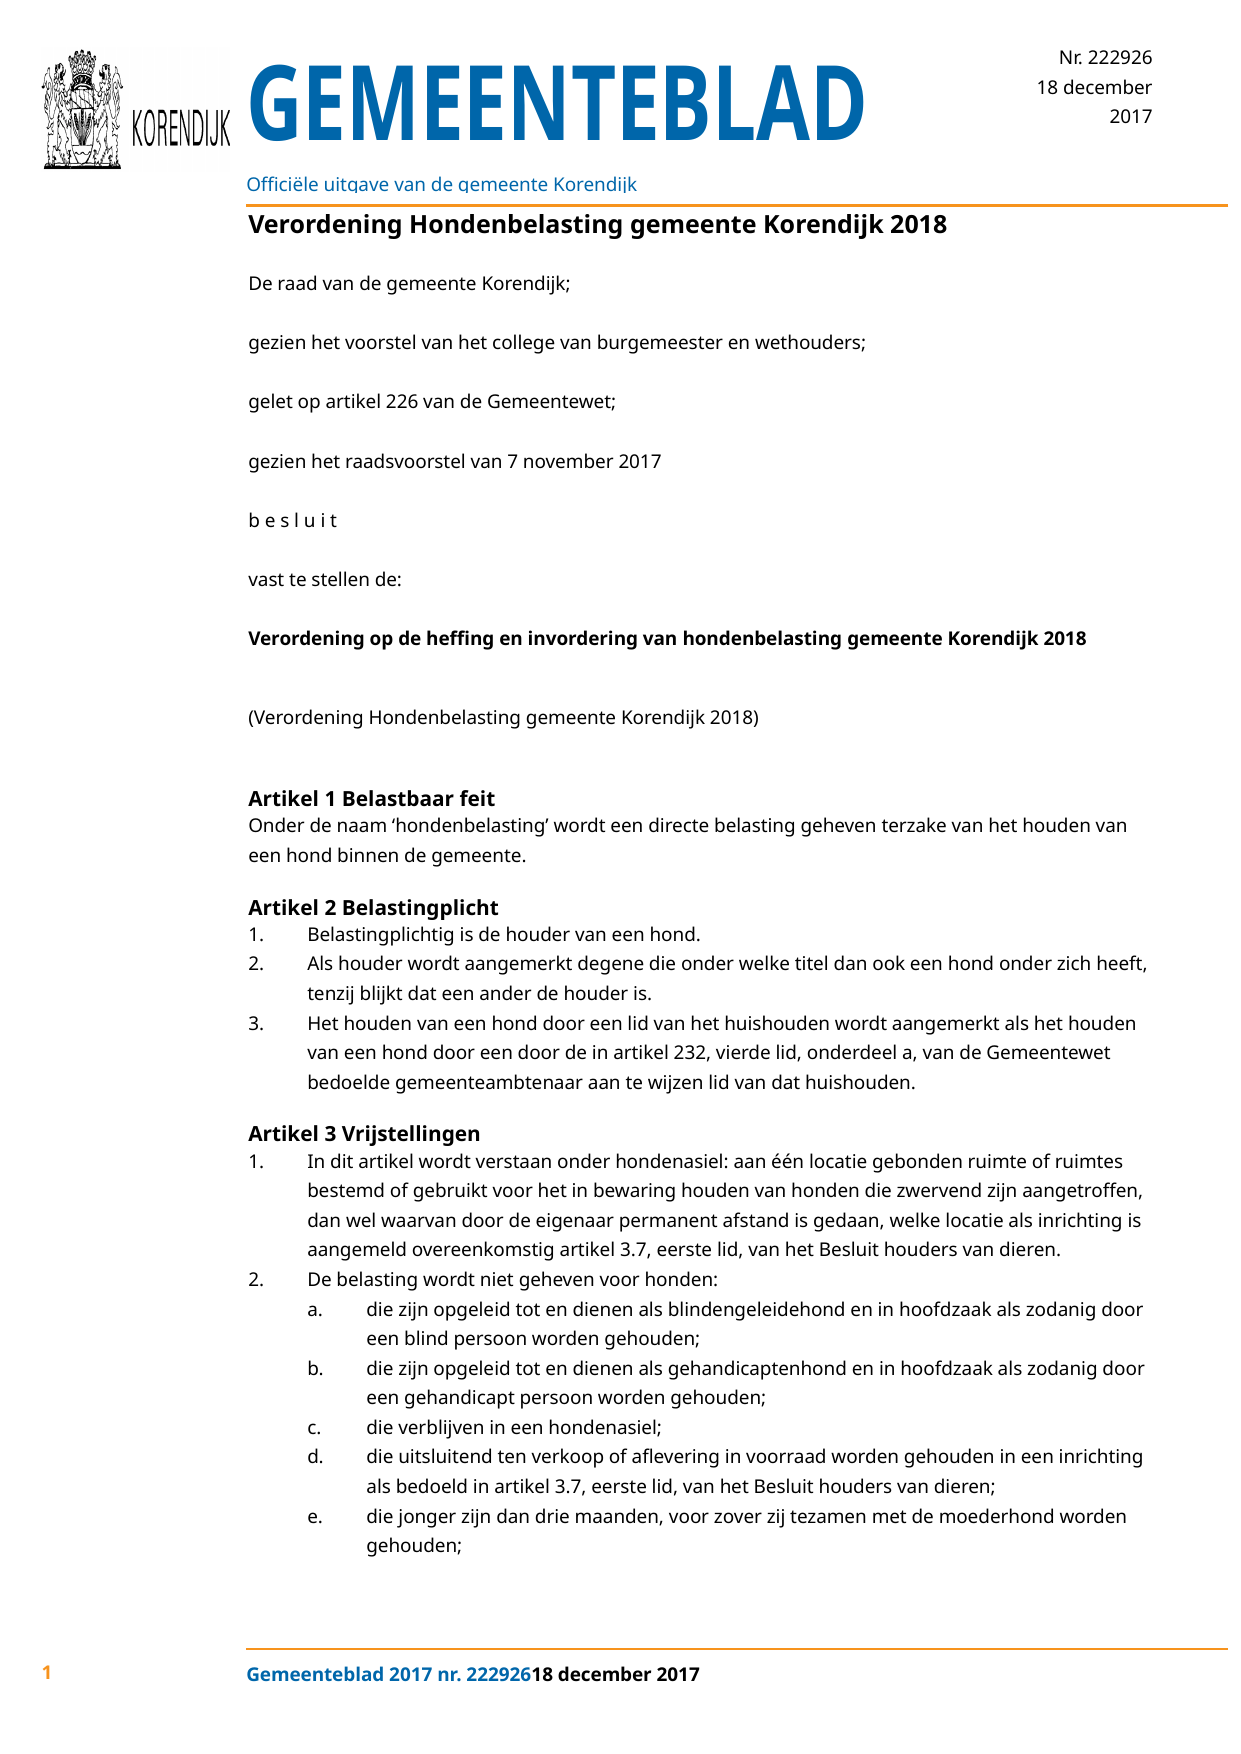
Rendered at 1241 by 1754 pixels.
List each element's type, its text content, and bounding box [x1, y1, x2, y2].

picture [41, 47, 231, 172]
text Onder de naam ‘hondenbelasting’ wordt een directe belasting geheven terzake van het houden van een hond binnen de gemeente. [248, 813, 1152, 868]
text De raad van de gemeente Korendijk; [248, 270, 1152, 296]
list die verblijven in een hondenasiel; [307, 1414, 1152, 1440]
list die zijn opgeleid tot en dienen als blindengeleidehond en in hoofdzaak als zodanig door een blind persoon worden gehouden; [307, 1296, 1152, 1351]
text Artikel 2 Belastingplicht [248, 893, 1152, 921]
list De belasting wordt niet geheven voor honden: [248, 1266, 1152, 1292]
text (Verordening Hondenbelasting gemeente Korendijk 2018) [248, 704, 1152, 730]
text Verordening op de heffing en invordering van hondenbelasting gemeente Korendijk 2018 [248, 625, 1152, 651]
text Artikel 1 Belastbaar feit [248, 784, 1152, 813]
list die uitsluitend ten verkoop of aflevering in voorraad worden gehouden in een inrichting als bedoeld in artikel 3.7, eerste lid, van het Besluit houders van dieren; [307, 1444, 1152, 1499]
text gezien het raadsvoorstel van 7 november 2017 [248, 448, 1152, 473]
text gezien het voorstel van het college van burgemeester en wethouders; [248, 329, 1152, 355]
list die zijn opgeleid tot en dienen als gehandicaptenhond en in hoofdzaak als zodanig door een gehandicapt persoon worden gehouden; [307, 1355, 1152, 1410]
list die jonger zijn dan drie maanden, voor zover zij tezamen met de moederhond worden gehouden; [307, 1503, 1152, 1558]
list In dit artikel wordt verstaan onder hondenasiel: aan één locatie gebonden ruimte of ruimtes bestemd of gebruikt voor het in bewaring houden van honden die zwervend zijn aangetroffen, dan wel waarvan door de eigenaar permanent afstand is gedaan, welke locatie als inrichting is aangemeld overeenkomstig artikel 3.7, eerste lid, van het Besluit houders van dieren. [248, 1148, 1152, 1262]
text b e s l u i t [248, 507, 1152, 533]
list Het houden van een hond door een lid van het huishouden wordt aangemerkt als het houden van een hond door een door de in artikel 232, vierde lid, onderdeel a, van de Gemeentewet bedoelde gemeenteambtenaar aan te wijzen lid van dat huishouden. [248, 1010, 1152, 1095]
text Artikel 3 Vrijstellingen [248, 1119, 1152, 1148]
text vast te stellen de: [248, 566, 1152, 592]
text gelet op artikel 226 van de Gemeentewet; [248, 389, 1152, 414]
list Belastingplichtig is de houder van een hond. [248, 921, 1152, 947]
text Verordening Hondenbelasting gemeente Korendijk 2018 [248, 207, 1152, 241]
list Als houder wordt aangemerkt degene die onder welke titel dan ook een hond onder zich heeft, tenzij blijkt dat een ander de houder is. [248, 951, 1152, 1006]
